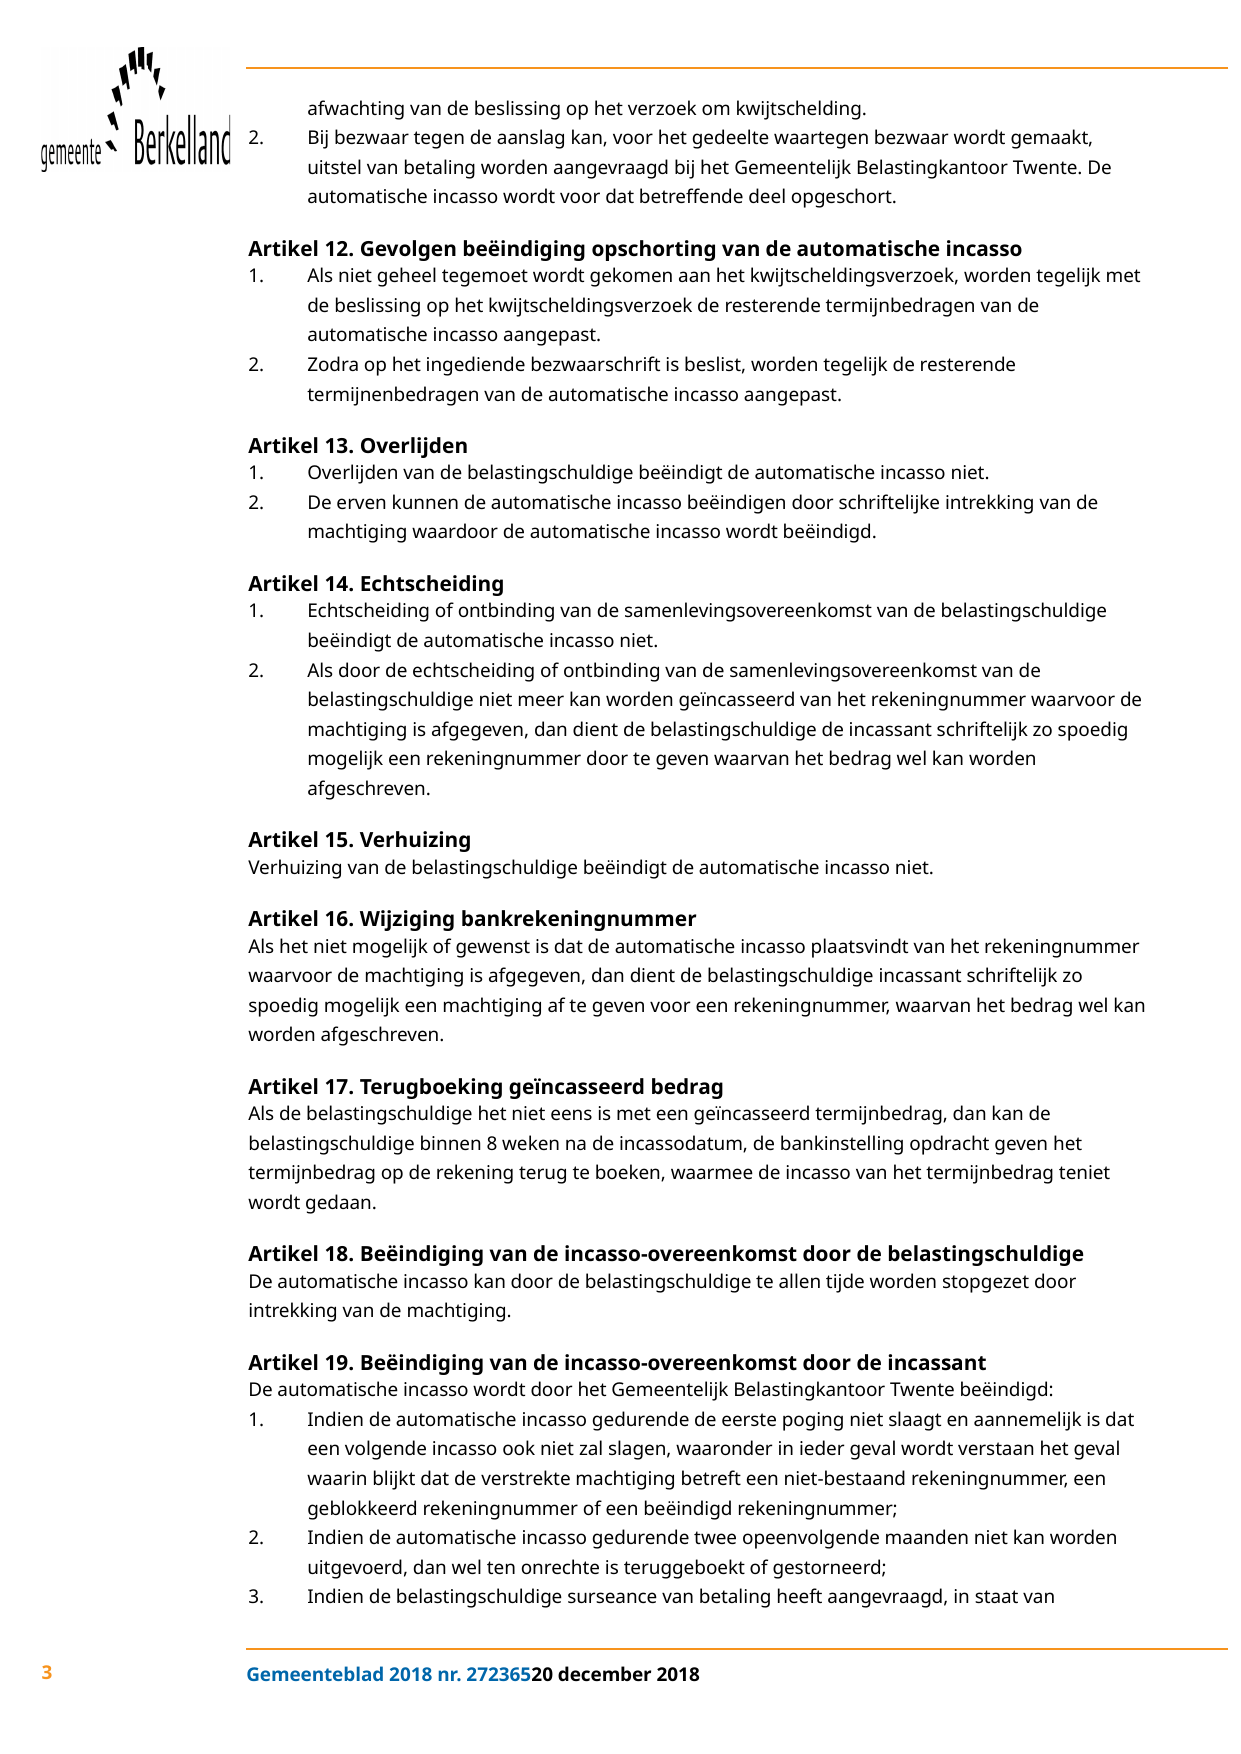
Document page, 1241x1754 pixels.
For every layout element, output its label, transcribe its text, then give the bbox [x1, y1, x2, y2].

list Indien de automatische incasso gedurende twee opeenvolgende maanden niet kan worden uitgevoerd, dan wel ten onrechte is teruggeboekt of gestorneerd; [248, 1524, 1152, 1580]
text Als het niet mogelijk of gewenst is dat de automatische incasso plaatsvindt van het rekeningnummer waarvoor de machtiging is afgegeven, dan dient de belastingschuldige incassant schriftelijk zo spoedig mogelijk een machtiging af te geven voor een rekeningnummer, waarvan het bedrag wel kan worden afgeschreven. [248, 933, 1152, 1047]
list Echtscheiding of ontbinding van de samenlevingsovereenkomst van de belastingschuldige beëindigt de automatische incasso niet. [248, 598, 1152, 653]
list Als door de echtscheiding of ontbinding van de samenlevingsovereenkomst van de belastingschuldige niet meer kan worden geïncasseerd van het rekeningnummer waarvoor de machtiging is afgegeven, dan dient de belastingschuldige de incassant schriftelijk zo spoedig mogelijk een rekeningnummer door te geven waarvan het bedrag wel kan worden afgeschreven. [248, 657, 1152, 801]
text Artikel 17. Terugboeking geïncasseerd bedrag [248, 1072, 1152, 1100]
list afwachting van de beslissing op het verzoek om kwijtschelding. [248, 95, 1152, 121]
text Artikel 18. Beëindiging van de incasso-overeenkomst door de belastingschuldige [248, 1239, 1152, 1268]
list Indien de belastingschuldige surseance van betaling heeft aangevraagd, in staat van [248, 1583, 1152, 1609]
text Artikel 19. Beëindiging van de incasso-overeenkomst door de incassant [248, 1348, 1152, 1376]
text De automatische incasso wordt door het Gemeentelijk Belastingkantoor Twente beëindigd: [248, 1376, 1152, 1402]
text Artikel 14. Echtscheiding [248, 569, 1152, 598]
text Artikel 12. Gevolgen beëindiging opschorting van de automatische incasso [248, 234, 1152, 262]
list Zodra op het ingediende bezwaarschrift is beslist, worden tegelijk de resterende termijnenbedragen van de automatische incasso aangepast. [248, 351, 1152, 406]
list Overlijden van de belastingschuldige beëindigt de automatische incasso niet. [248, 459, 1152, 485]
list Bij bezwaar tegen de aanslag kan, voor het gedeelte waartegen bezwaar wordt gemaakt, uitstel van betaling worden aangevraagd bij het Gemeentelijk Belastingkantoor Twente. De automatische incasso wordt voor dat betreffende deel opgeschort. [248, 124, 1152, 209]
text Artikel 16. Wijziging bankrekeningnummer [248, 904, 1152, 933]
text Artikel 13. Overlijden [248, 431, 1152, 459]
list Als niet geheel tegemoet wordt gekomen aan het kwijtscheldingsverzoek, worden tegelijk met de beslissing op het kwijtscheldingsverzoek de resterende termijnbedragen van de automatische incasso aangepast. [248, 262, 1152, 347]
list Indien de automatische incasso gedurende de eerste poging niet slaagt en aannemelijk is dat een volgende incasso ook niet zal slagen, waaronder in ieder geval wordt verstaan het geval waarin blijkt dat de verstrekte machtiging betreft een niet-bestaand rekeningnummer, een geblokkeerd rekeningnummer of een beëindigd rekeningnummer; [248, 1406, 1152, 1521]
picture [41, 47, 231, 172]
text Als de belastingschuldige het niet eens is met een geïncasseerd termijnbedrag, dan kan de belastingschuldige binnen 8 weken na de incassodatum, de bankinstelling opdracht geven het termijnbedrag op de rekening terug te boeken, waarmee de incasso van het termijnbedrag teniet wordt gedaan. [248, 1100, 1152, 1215]
text De automatische incasso kan door de belastingschuldige te allen tijde worden stopgezet door intrekking van de machtiging. [248, 1268, 1152, 1323]
text Artikel 15. Verhuizing [248, 826, 1152, 854]
list De erven kunnen de automatische incasso beëindigen door schriftelijke intrekking van de machtiging waardoor de automatische incasso wordt beëindigd. [248, 489, 1152, 544]
text Verhuizing van de belastingschuldige beëindigt de automatische incasso niet. [248, 854, 1152, 880]
